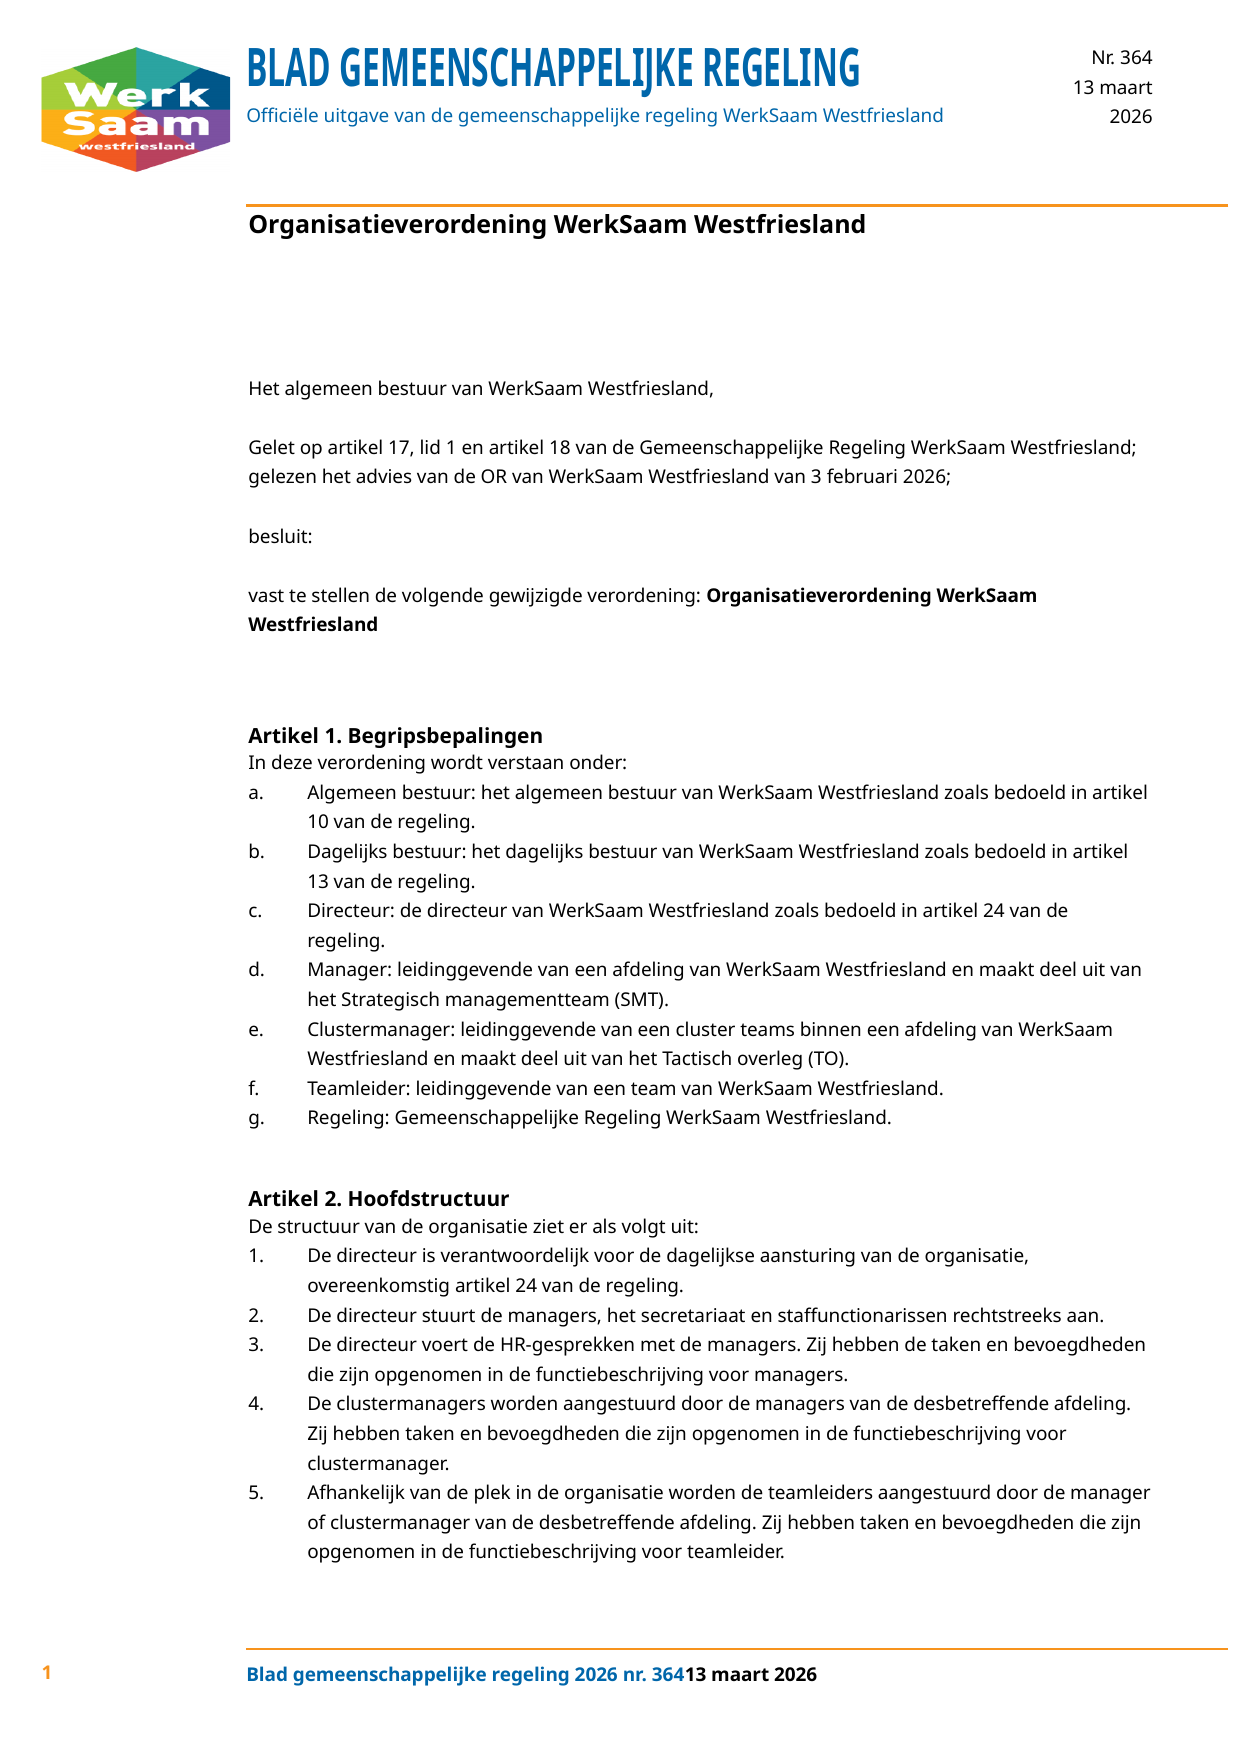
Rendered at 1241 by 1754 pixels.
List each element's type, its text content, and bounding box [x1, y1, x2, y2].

list Clustermanager: leidinggevende van een cluster teams binnen een afdeling van WerkSaam Westfriesland en maakt deel uit van het Tactisch overleg (TO). [248, 1016, 1152, 1071]
text gelezen het advies van de OR van WerkSaam Westfriesland van 3 februari 2026; [248, 464, 1152, 489]
text besluit: [248, 523, 1152, 548]
picture [41, 47, 231, 172]
list Teamleider: leidinggevende van een team van WerkSaam Westfriesland. [248, 1075, 1152, 1101]
list De directeur is verantwoordelijk voor de dagelijkse aansturing van de organisatie, overeenkomstig artikel 24 van de regeling. [248, 1243, 1152, 1298]
text De structuur van de organisatie ziet er als volgt uit: [248, 1213, 1152, 1239]
list De clustermanagers worden aangestuurd door de managers van de desbetreffende afdeling. Zij hebben taken en bevoegdheden die zijn opgenomen in de functiebeschrijving voor clustermanager. [248, 1391, 1152, 1475]
text Organisatieverordening WerkSaam Westfriesland [248, 207, 1152, 241]
text Artikel 2. Hoofdstructuur [248, 1184, 1152, 1213]
list Regeling: Gemeenschappelijke Regeling WerkSaam Westfriesland. [248, 1104, 1152, 1130]
text In deze verordening wordt verstaan onder: [248, 749, 1152, 775]
text Artikel 1. Begripsbepalingen [248, 721, 1152, 749]
text Gelet op artikel 17, lid 1 en artikel 18 van de Gemeenschappelijke Regeling WerkSaam Westfriesland; [248, 434, 1152, 460]
list Dagelijks bestuur: het dagelijks bestuur van WerkSaam Westfriesland zoals bedoeld in artikel 13 van de regeling. [248, 838, 1152, 894]
list Algemeen bestuur: het algemeen bestuur van WerkSaam Westfriesland zoals bedoeld in artikel 10 van de regeling. [248, 779, 1152, 834]
list Afhankelijk van de plek in de organisatie worden de teamleiders aangestuurd door de manager of clustermanager van de desbetreffende afdeling. Zij hebben taken en bevoegdheden die zijn opgenomen in de functiebeschrijving voor teamleider. [248, 1479, 1152, 1564]
list Directeur: de directeur van WerkSaam Westfriesland zoals bedoeld in artikel 24 van de regeling. [248, 897, 1152, 953]
text vast te stellen de volgende gewijzigde verordening: Organisatieverordening WerkSaam Westfriesland [248, 582, 1152, 637]
list De directeur voert de HR-gesprekken met de managers. Zij hebben de taken en bevoegdheden die zijn opgenomen in de functiebeschrijving voor managers. [248, 1331, 1152, 1387]
text Het algemeen bestuur van WerkSaam Westfriesland, [248, 375, 1152, 401]
list Manager: leidinggevende van een afdeling van WerkSaam Westfriesland en maakt deel uit van het Strategisch managementteam (SMT). [248, 957, 1152, 1012]
list De directeur stuurt de managers, het secretariaat en staffunctionarissen rechtstreeks aan. [248, 1302, 1152, 1327]
